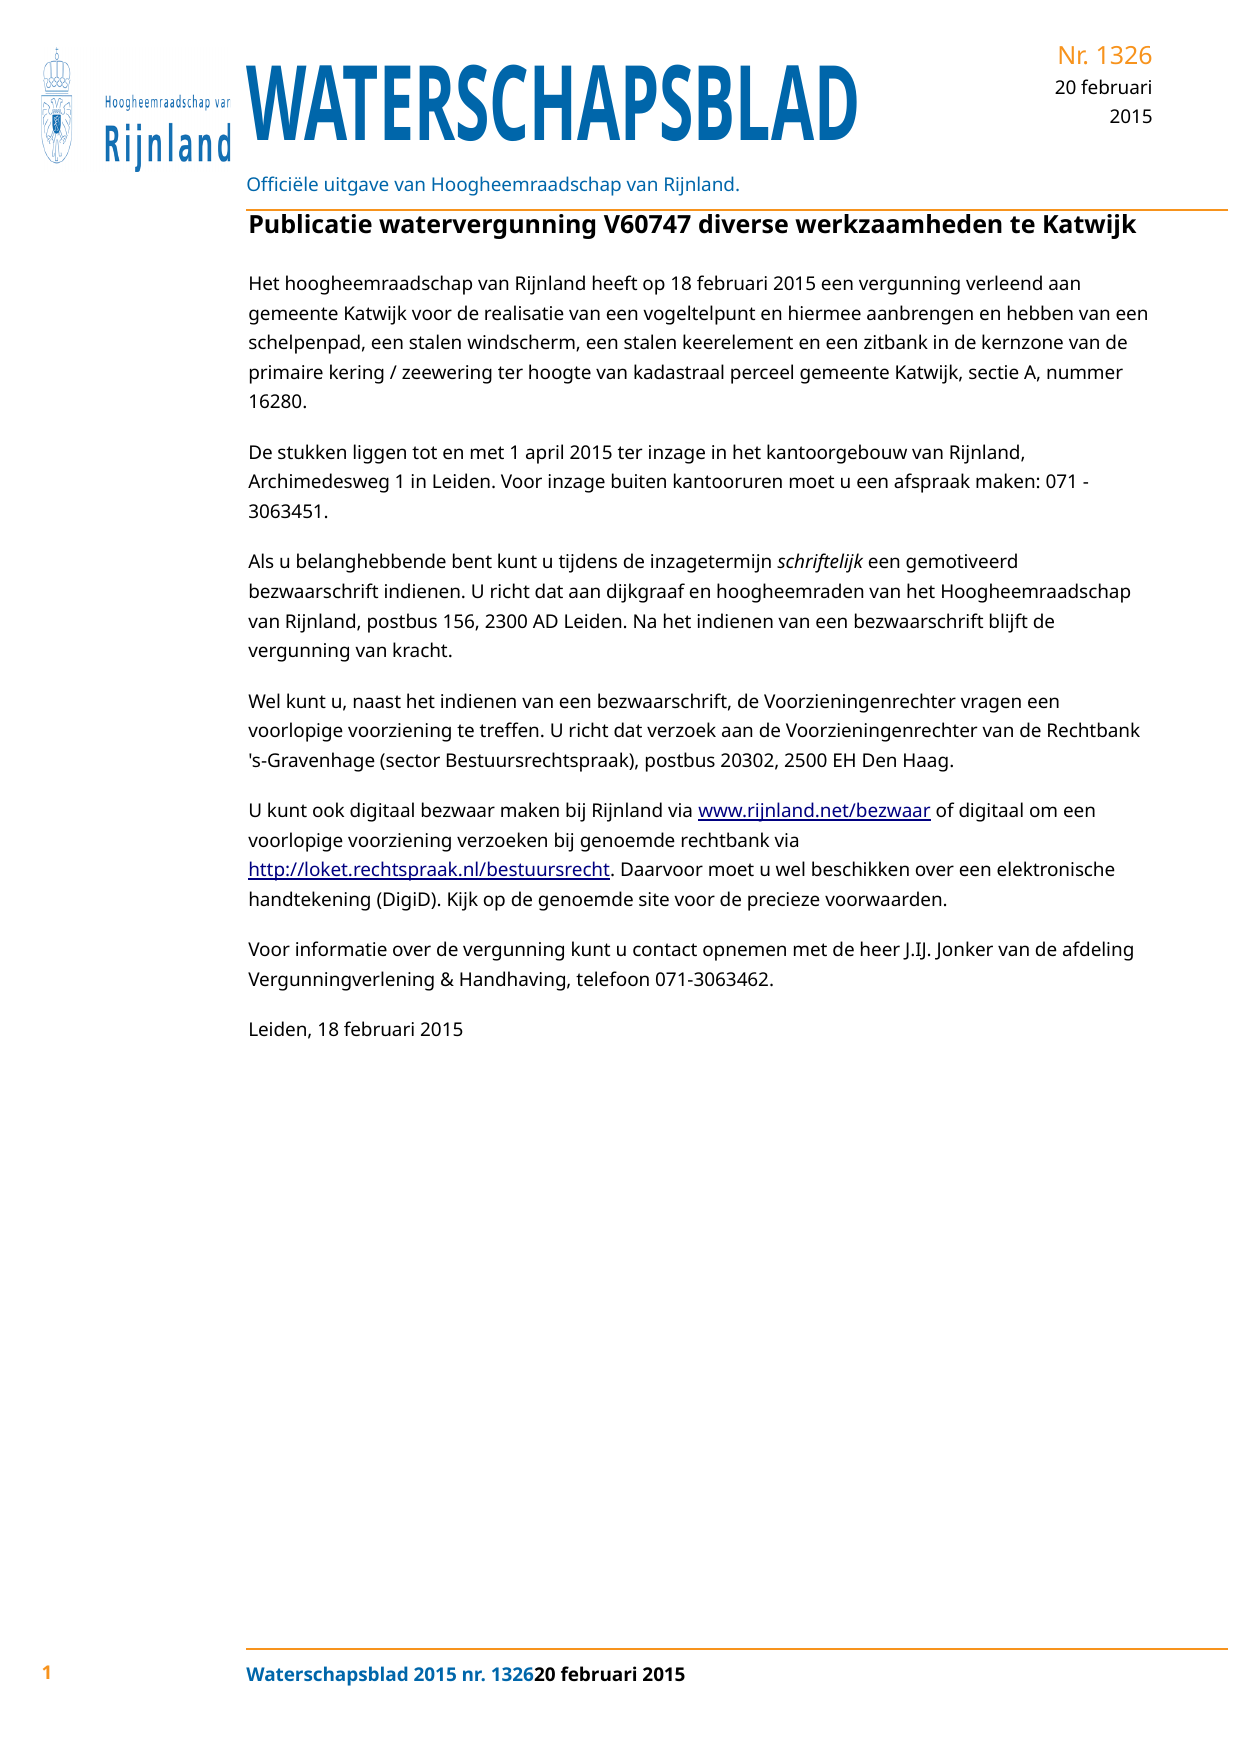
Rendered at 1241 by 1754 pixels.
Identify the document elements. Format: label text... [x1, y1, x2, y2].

text Het hoogheemraadschap van Rijnland heeft op 18 februari 2015 een vergunning verleend aan gemeente Katwijk voor de realisatie van een vogeltelpunt en hiermee aanbrengen en hebben van een schelpenpad, een stalen windscherm, een stalen keerelement en een zitbank in de kernzone van de primaire kering / zeewering ter hoogte van kadastraal perceel gemeente Katwijk, sectie A, nummer 16280. [248, 270, 1152, 414]
text Publicatie watervergunning V60747 diverse werkzaamheden te Katwijk [248, 211, 1152, 241]
text De stukken liggen tot en met 1 april 2015 ter inzage in het kantoorgebouw van Rijnland, Archimedesweg 1 in Leiden. Voor inzage buiten kantooruren moet u een afspraak maken: 071 - 3063451. [248, 439, 1152, 524]
picture [41, 47, 231, 172]
text Als u belanghebbende bent kunt u tijdens de inzagetermijn schriftelijk een gemotiveerd bezwaarschrift indienen. U richt dat aan dijkgraaf en hoogheemraden van het Hoogheemraadschap van Rijnland, postbus 156, 2300 AD Leiden. Na het indienen van een bezwaarschrift blijft de vergunning van kracht. [248, 549, 1152, 663]
text Leiden, 18 februari 2015 [248, 1017, 1152, 1042]
text Voor informatie over de vergunning kunt u contact opnemen met de heer J.IJ. Jonker van de afdeling Vergunningverlening & Handhaving, telefoon 071-3063462. [248, 937, 1152, 992]
text U kunt ook digitaal bezwaar maken bij Rijnland via www.rijnland.net/bezwaar of digitaal om een voorlopige voorziening verzoeken bij genoemde rechtbank via http://loket.rechtspraak.nl/bestuursrecht. Daarvoor moet u wel beschikken over een elektronische handtekening (DigiD). Kijk op de genoemde site voor de precieze voorwaarden. [248, 797, 1152, 912]
text Wel kunt u, naast het indienen van een bezwaarschrift, de Voorzieningenrechter vragen een voorlopige voorziening te treffen. U richt dat verzoek aan de Voorzieningenrechter van de Rechtbank 's-Gravenhage (sector Bestuursrechtspraak), postbus 20302, 2500 EH Den Haag. [248, 688, 1152, 773]
